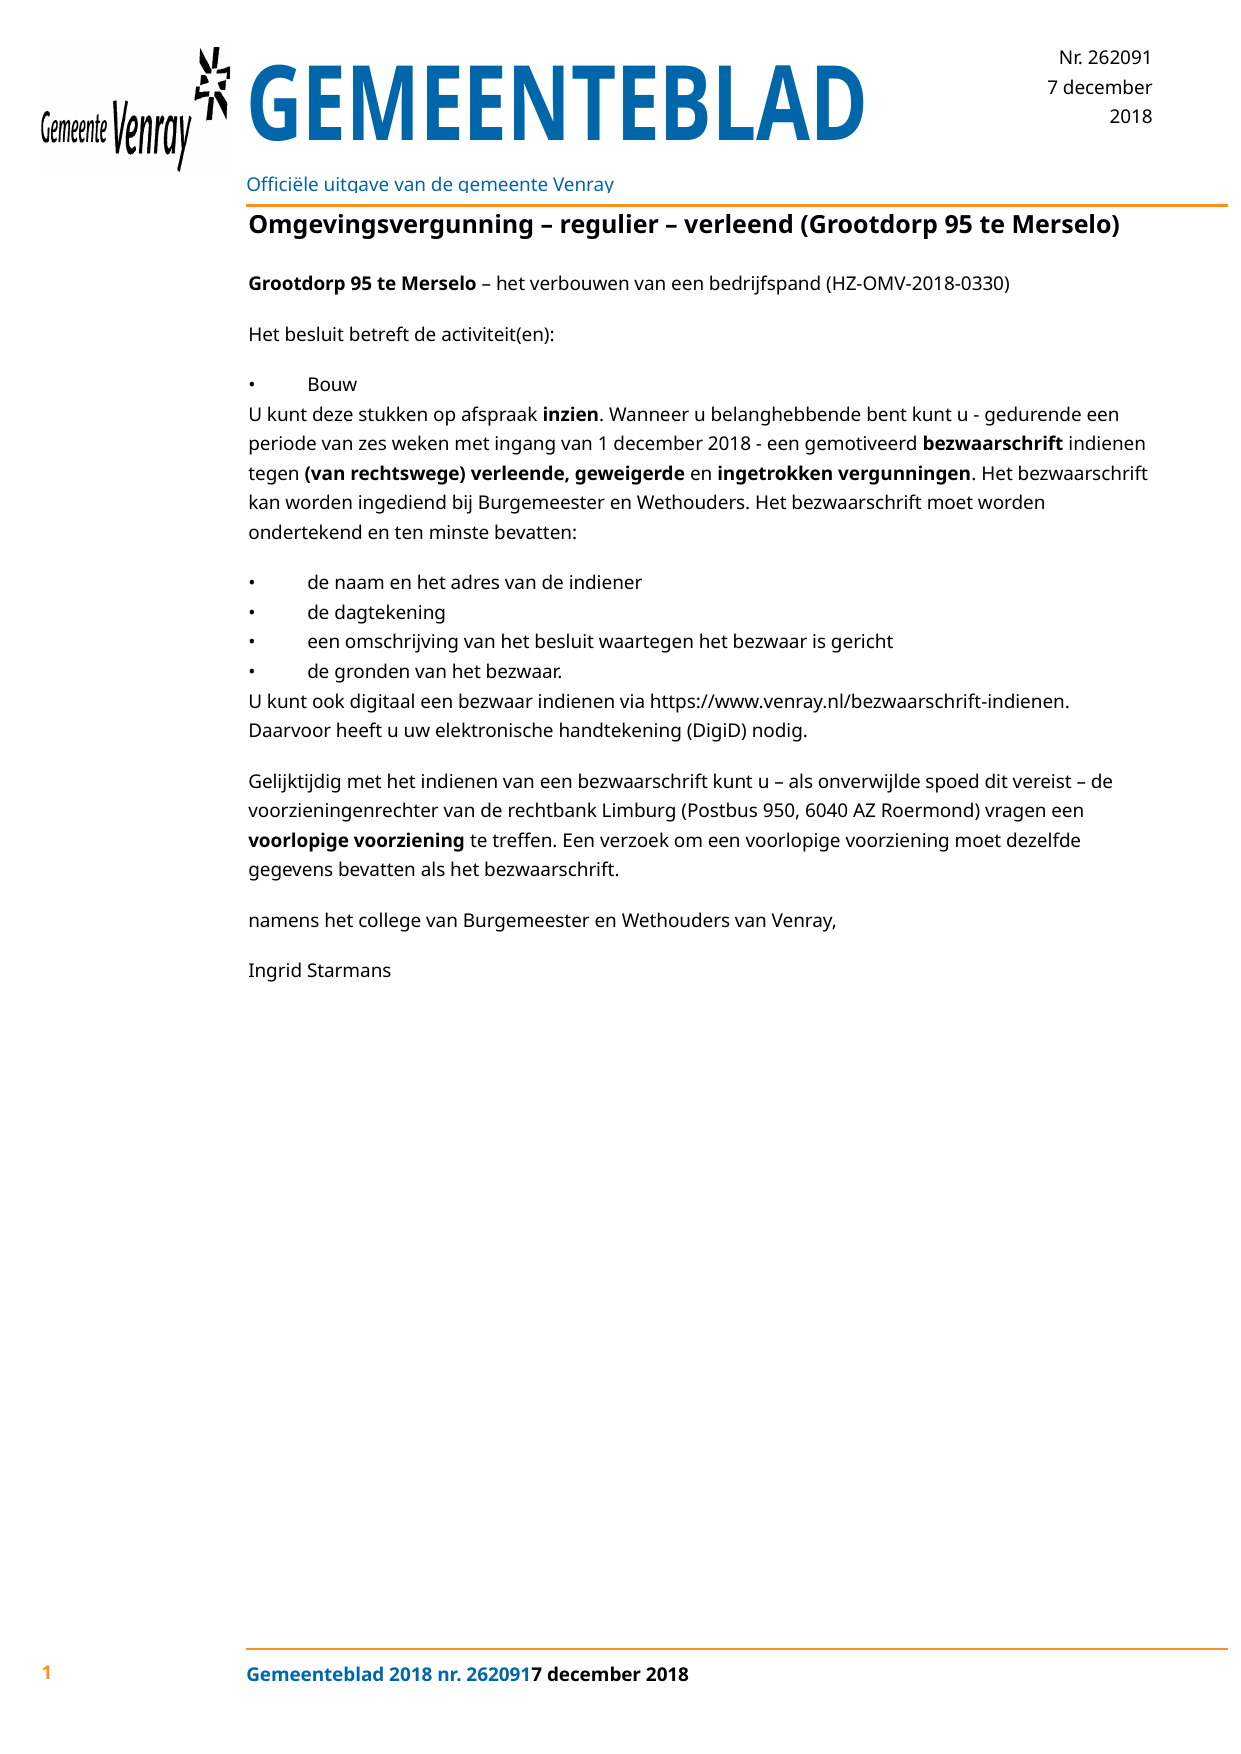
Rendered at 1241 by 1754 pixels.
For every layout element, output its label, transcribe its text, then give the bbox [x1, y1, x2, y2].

text Gelijktijdig met het indienen van een bezwaarschrift kunt u – als onverwijlde spoed dit vereist – de voorzieningenrechter van de rechtbank Limburg (Postbus 950, 6040 AZ Roermond) vragen een voorlopige voorziening te treffen. Een verzoek om een voorlopige voorziening moet dezelfde gegevens bevatten als het bezwaarschrift. [248, 768, 1152, 882]
picture [41, 47, 231, 172]
text Grootdorp 95 te Merselo – het verbouwen van een bedrijfspand (HZ-OMV-2018-0330) [248, 270, 1152, 296]
text namens het college van Burgemeester en Wethouders van Venray, [248, 907, 1152, 933]
list Bouw [248, 371, 1152, 397]
list een omschrijving van het besluit waartegen het bezwaar is gericht [248, 629, 1152, 654]
text Ingrid Starmans [248, 957, 1152, 983]
text U kunt deze stukken op afspraak inzien. Wanneer u belanghebbende bent kunt u - gedurende een periode van zes weken met ingang van 1 december 2018 - een gemotiveerd bezwaarschrift indienen tegen (van rechtswege) verleende, geweigerde en ingetrokken vergunningen. Het bezwaarschrift kan worden ingediend bij Burgemeester en Wethouders. Het bezwaarschrift moet worden ondertekend en ten minste bevatten: [248, 401, 1152, 545]
text Omgevingsvergunning – regulier – verleend (Grootdorp 95 te Merselo) [248, 207, 1152, 241]
list de dagtekening [248, 599, 1152, 625]
list de naam en het adres van de indiener [248, 569, 1152, 595]
text U kunt ook digitaal een bezwaar indienen via https://www.venray.nl/bezwaarschrift-indienen. Daarvoor heeft u uw elektronische handtekening (DigiD) nodig. [248, 688, 1152, 743]
list de gronden van het bezwaar. [248, 658, 1152, 684]
text Het besluit betreft de activiteit(en): [248, 321, 1152, 346]
